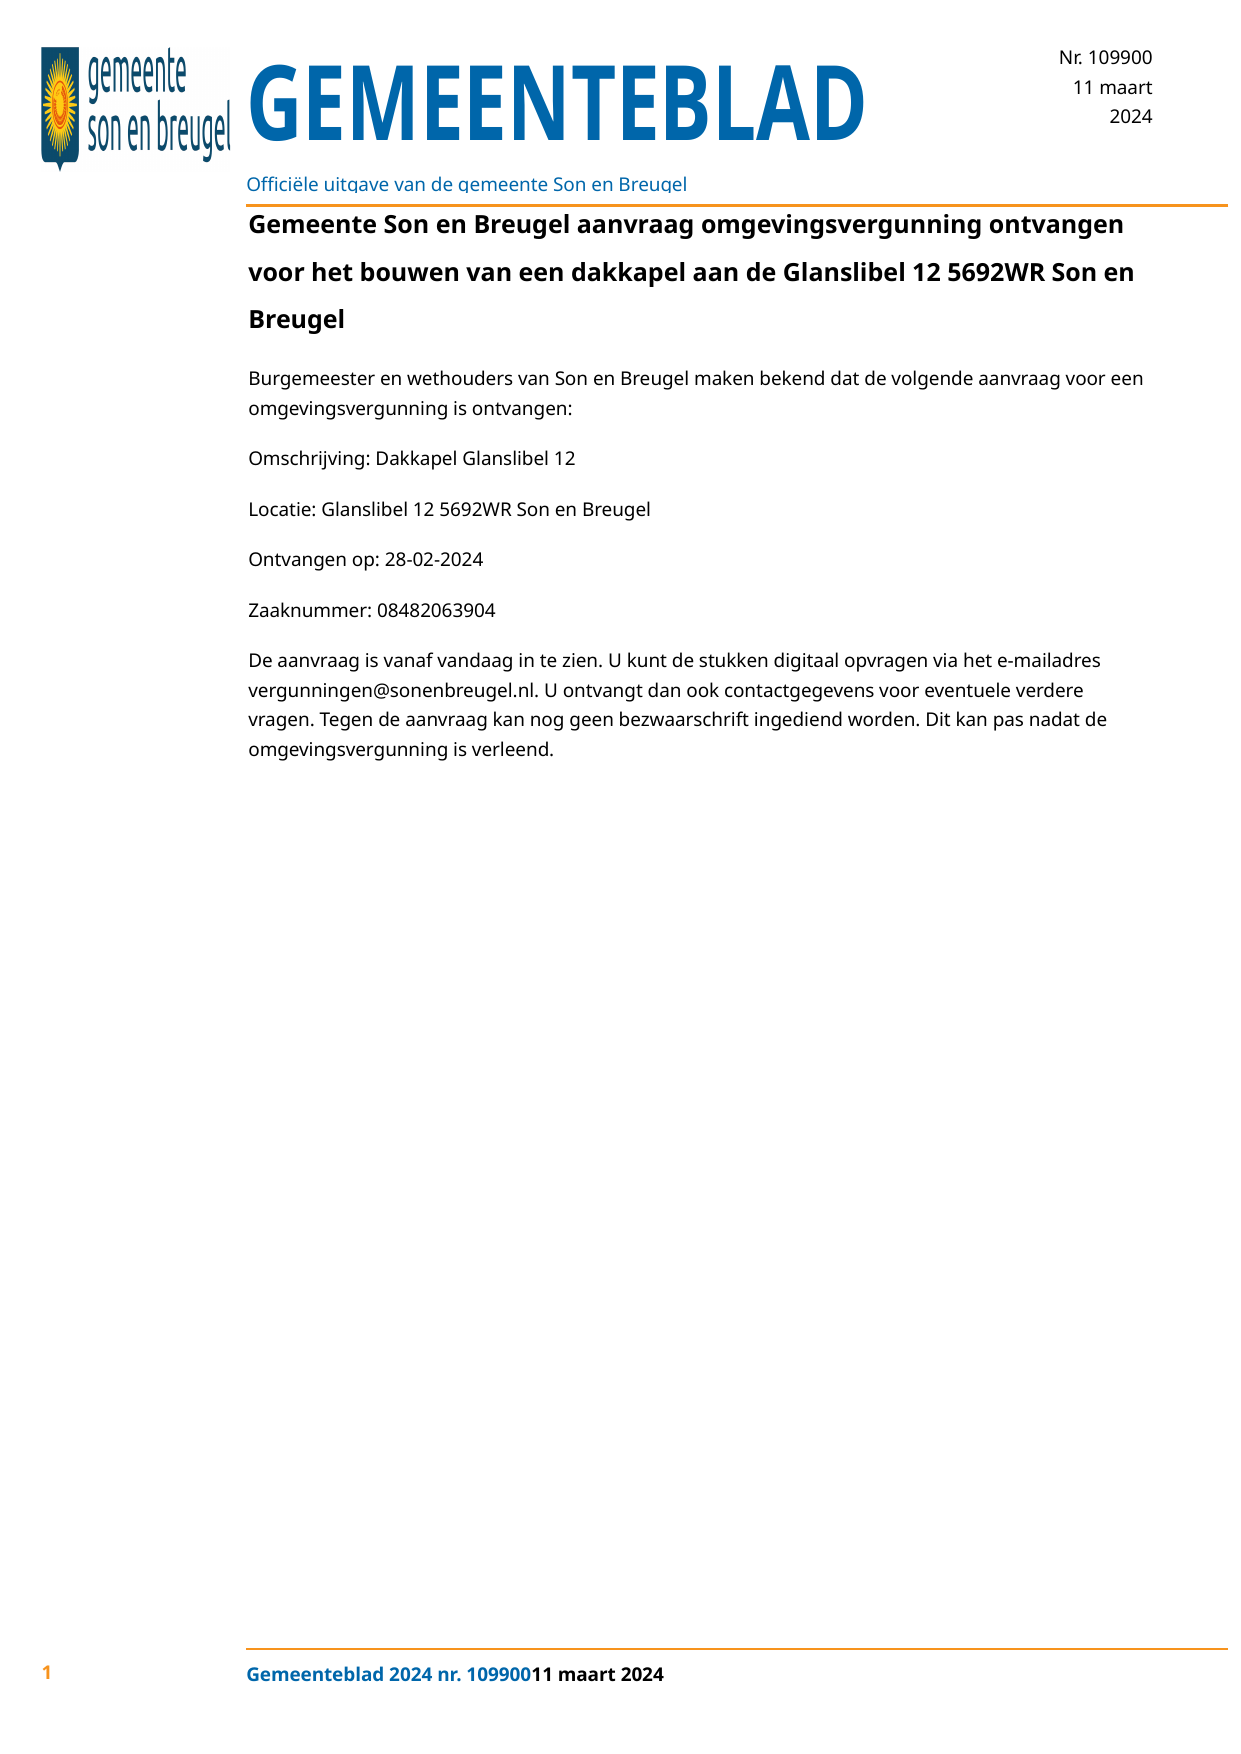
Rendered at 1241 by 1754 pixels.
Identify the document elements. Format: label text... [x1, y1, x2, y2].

text Burgemeester en wethouders van Son en Breugel maken bekend dat de volgende aanvraag voor een omgevingsvergunning is ontvangen: [248, 366, 1152, 421]
text Ontvangen op: 28-02-2024 [248, 546, 1152, 572]
text Gemeente Son en Breugel aanvraag omgevingsvergunning ontvangen voor het bouwen van een dakkapel aan de Glanslibel 12 5692WR Son en Breugel [248, 207, 1152, 336]
text De aanvraag is vanaf vandaag in te zien. U kunt de stukken digitaal opvragen via het e-mailadres vergunningen@sonenbreugel.nl. U ontvangt dan ook contactgegevens voor eventuele verdere vragen. Tegen de aanvraag kan nog geen bezwaarschrift ingediend worden. Dit kan pas nadat de omgevingsvergunning is verleend. [248, 647, 1152, 762]
picture [41, 47, 231, 172]
text Omschrijving: Dakkapel Glanslibel 12 [248, 446, 1152, 471]
text Zaaknummer: 08482063904 [248, 597, 1152, 622]
text Locatie: Glanslibel 12 5692WR Son en Breugel [248, 496, 1152, 522]
